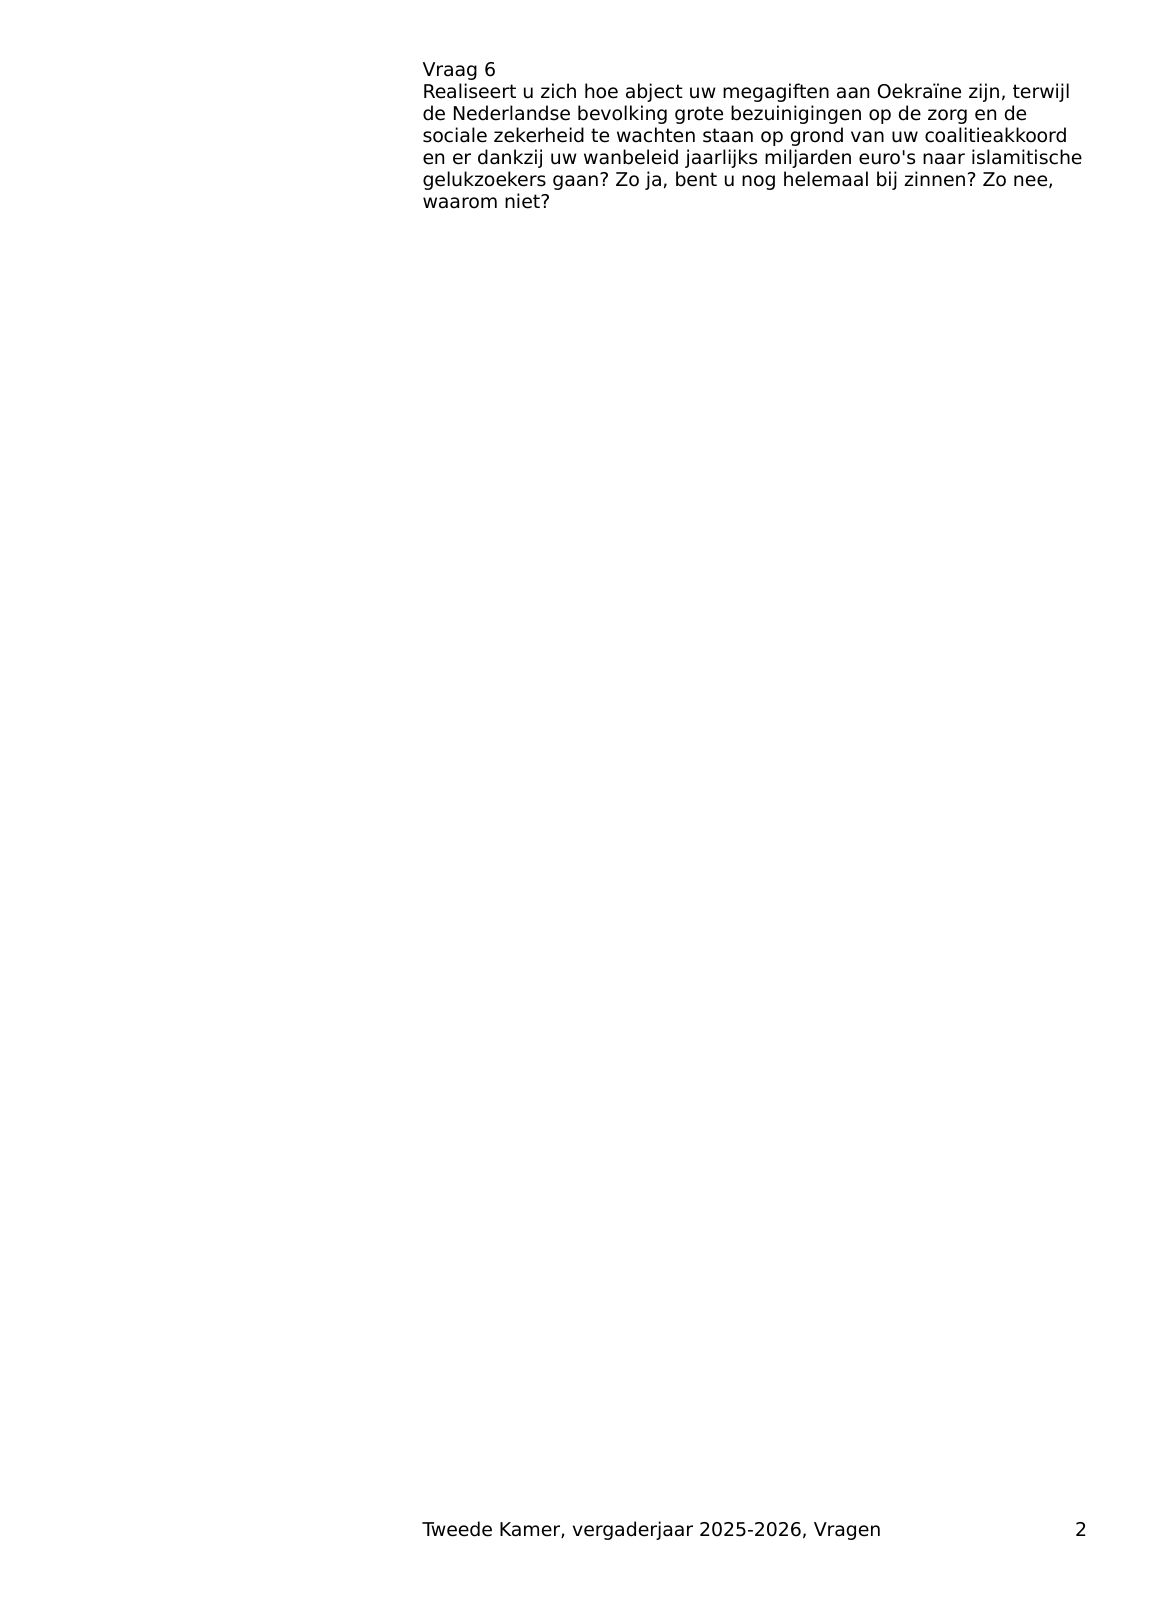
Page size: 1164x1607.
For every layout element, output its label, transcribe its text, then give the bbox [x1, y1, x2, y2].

text Realiseert u zich hoe abject uw megagiften aan Oekraïne zijn, terwijl de Nederlandse bevolking grote bezuinigingen op de zorg en de sociale zekerheid te wachten staan op grond van uw coalitieakkoord en er dankzij uw wanbeleid jaarlijks miljarden euro's naar islamitische gelukzoekers gaan? Zo ja, bent u nog helemaal bij zinnen? Zo nee, waarom niet? [422, 81, 1087, 213]
text Vraag 6 [422, 59, 1087, 81]
